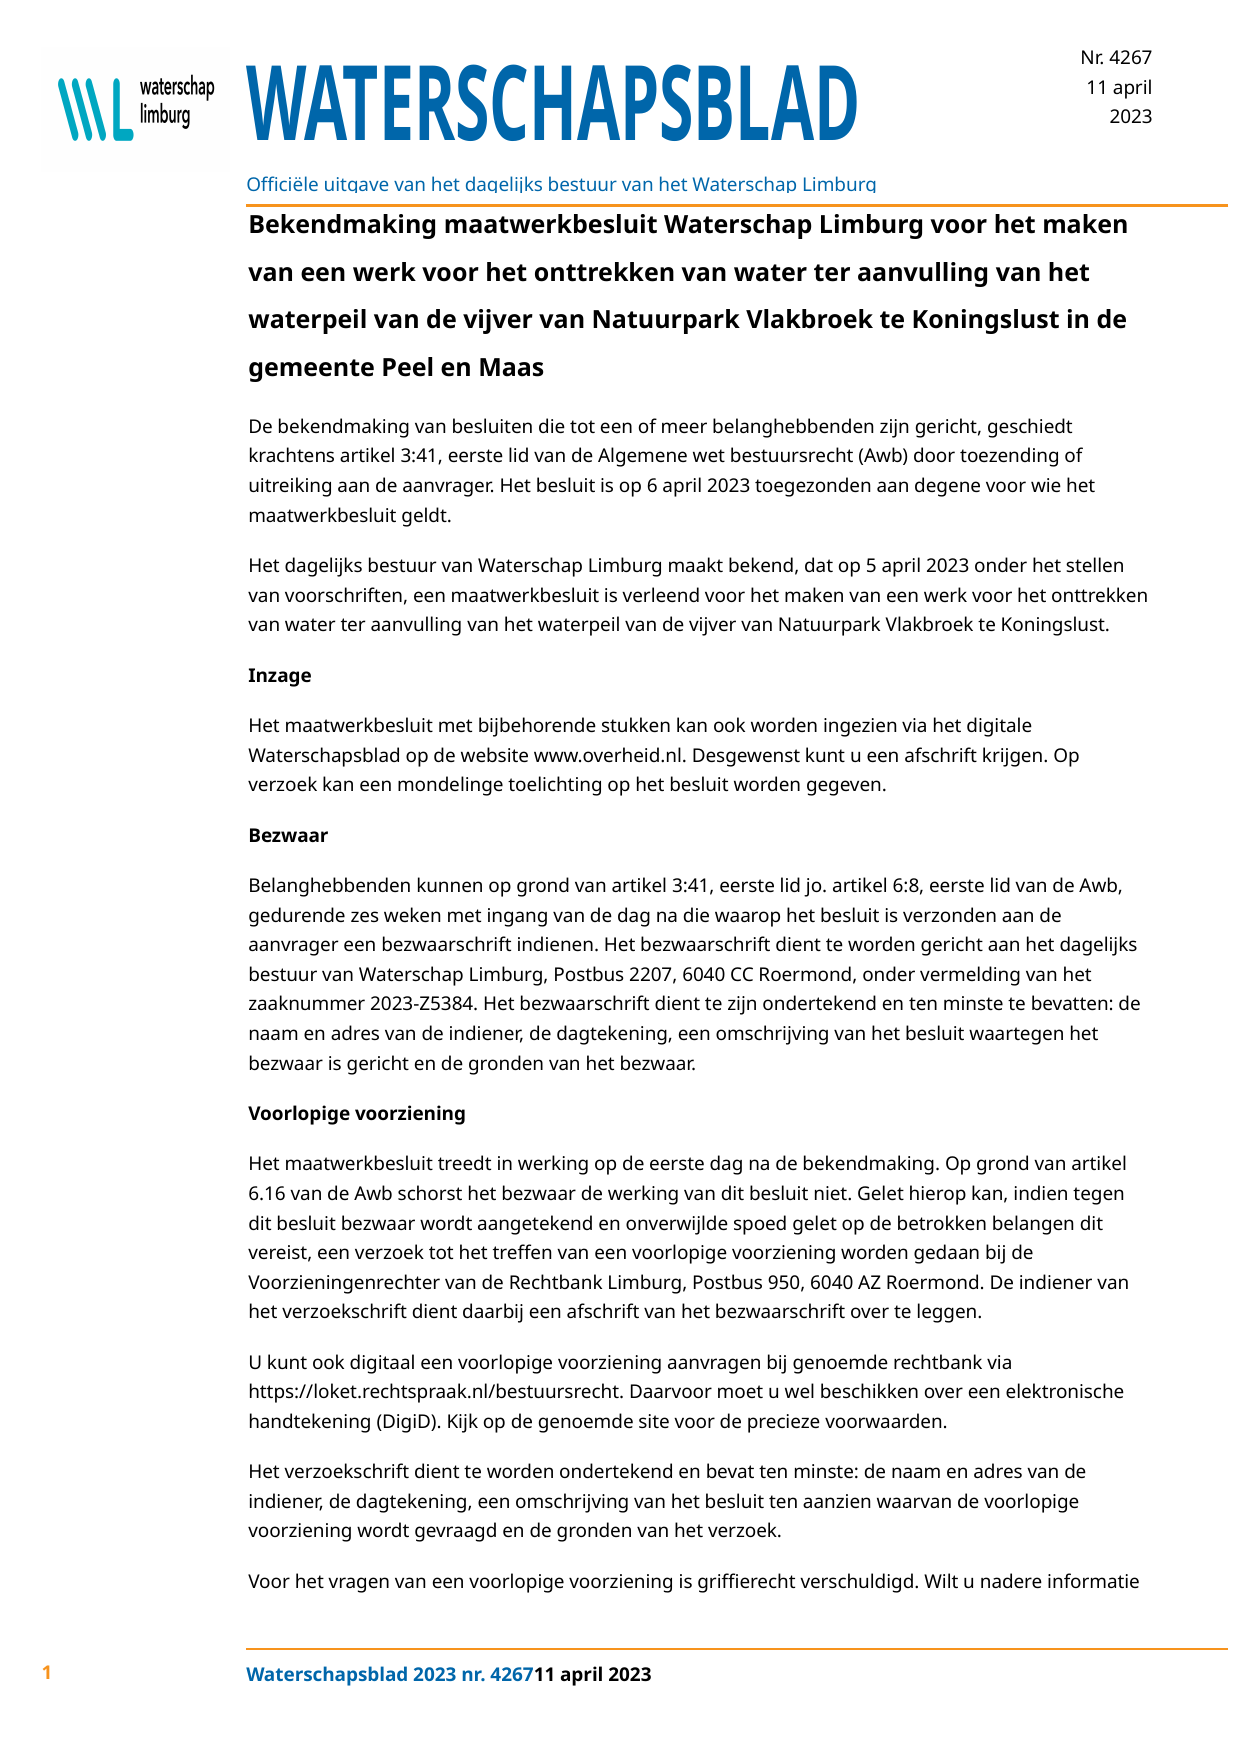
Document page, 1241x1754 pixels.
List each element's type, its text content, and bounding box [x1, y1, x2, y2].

text Voorlopige voorziening [248, 1100, 1152, 1126]
text U kunt ook digitaal een voorlopige voorziening aanvragen bij genoemde rechtbank via https://loket.rechtspraak.nl/bestuursrecht. Daarvoor moet u wel beschikken over een elektronische handtekening (DigiD). Kijk op de genoemde site voor de precieze voorwaarden. [248, 1349, 1152, 1434]
text Het verzoekschrift dient te worden ondertekend en bevat ten minste: de naam en adres van de indiener, de dagtekening, een omschrijving van het besluit ten aanzien waarvan de voorlopige voorziening wordt gevraagd en de gronden van het verzoek. [248, 1458, 1152, 1543]
text Voor het vragen van een voorlopige voorziening is griffierecht verschuldigd. Wilt u nadere informatie [248, 1568, 1152, 1594]
text Het dagelijks bestuur van Waterschap Limburg maakt bekend, dat op 5 april 2023 onder het stellen van voorschriften, een maatwerkbesluit is verleend voor het maken van een werk voor het onttrekken van water ter aanvulling van het waterpeil van de vijver van Natuurpark Vlakbroek te Koningslust. [248, 552, 1152, 637]
picture [41, 47, 231, 172]
text De bekendmaking van besluiten die tot een of meer belanghebbenden zijn gericht, geschiedt krachtens artikel 3:41, eerste lid van de Algemene wet bestuursrecht (Awb) door toezending of uitreiking aan de aanvrager. Het besluit is op 6 april 2023 toegezonden aan degene voor wie het maatwerkbesluit geldt. [248, 413, 1152, 528]
text Belanghebbenden kunnen op grond van artikel 3:41, eerste lid jo. artikel 6:8, eerste lid van de Awb, gedurende zes weken met ingang van de dag na die waarop het besluit is verzonden aan de aanvrager een bezwaarschrift indienen. Het bezwaarschrift dient te worden gericht aan het dagelijks bestuur van Waterschap Limburg, Postbus 2207, 6040 CC Roermond, onder vermelding van het zaaknummer 2023-Z5384. Het bezwaarschrift dient te zijn ondertekend en ten minste te bevatten: de naam en adres van de indiener, de dagtekening, een omschrijving van het besluit waartegen het bezwaar is gericht en de gronden van het bezwaar. [248, 872, 1152, 1076]
text Het maatwerkbesluit treedt in werking op de eerste dag na de bekendmaking. Op grond van artikel 6.16 van de Awb schorst het bezwaar de werking van dit besluit niet. Gelet hierop kan, indien tegen dit besluit bezwaar wordt aangetekend en onverwijlde spoed gelet op de betrokken belangen dit vereist, een verzoek tot het treffen van een voorlopige voorziening worden gedaan bij de Voorzieningenrechter van de Rechtbank Limburg, Postbus 950, 6040 AZ Roermond. De indiener van het verzoekschrift dient daarbij een afschrift van het bezwaarschrift over te leggen. [248, 1151, 1152, 1324]
text Bekendmaking maatwerkbesluit Waterschap Limburg voor het maken van een werk voor het onttrekken van water ter aanvulling van het waterpeil van de vijver van Natuurpark Vlakbroek te Koningslust in de gemeente Peel en Maas [248, 207, 1152, 384]
text Inzage [248, 662, 1152, 688]
text Bezwaar [248, 822, 1152, 848]
text Het maatwerkbesluit met bijbehorende stukken kan ook worden ingezien via het digitale Waterschapsblad op de website www.overheid.nl. Desgewenst kunt u een afschrift krijgen. Op verzoek kan een mondelinge toelichting op het besluit worden gegeven. [248, 712, 1152, 797]
